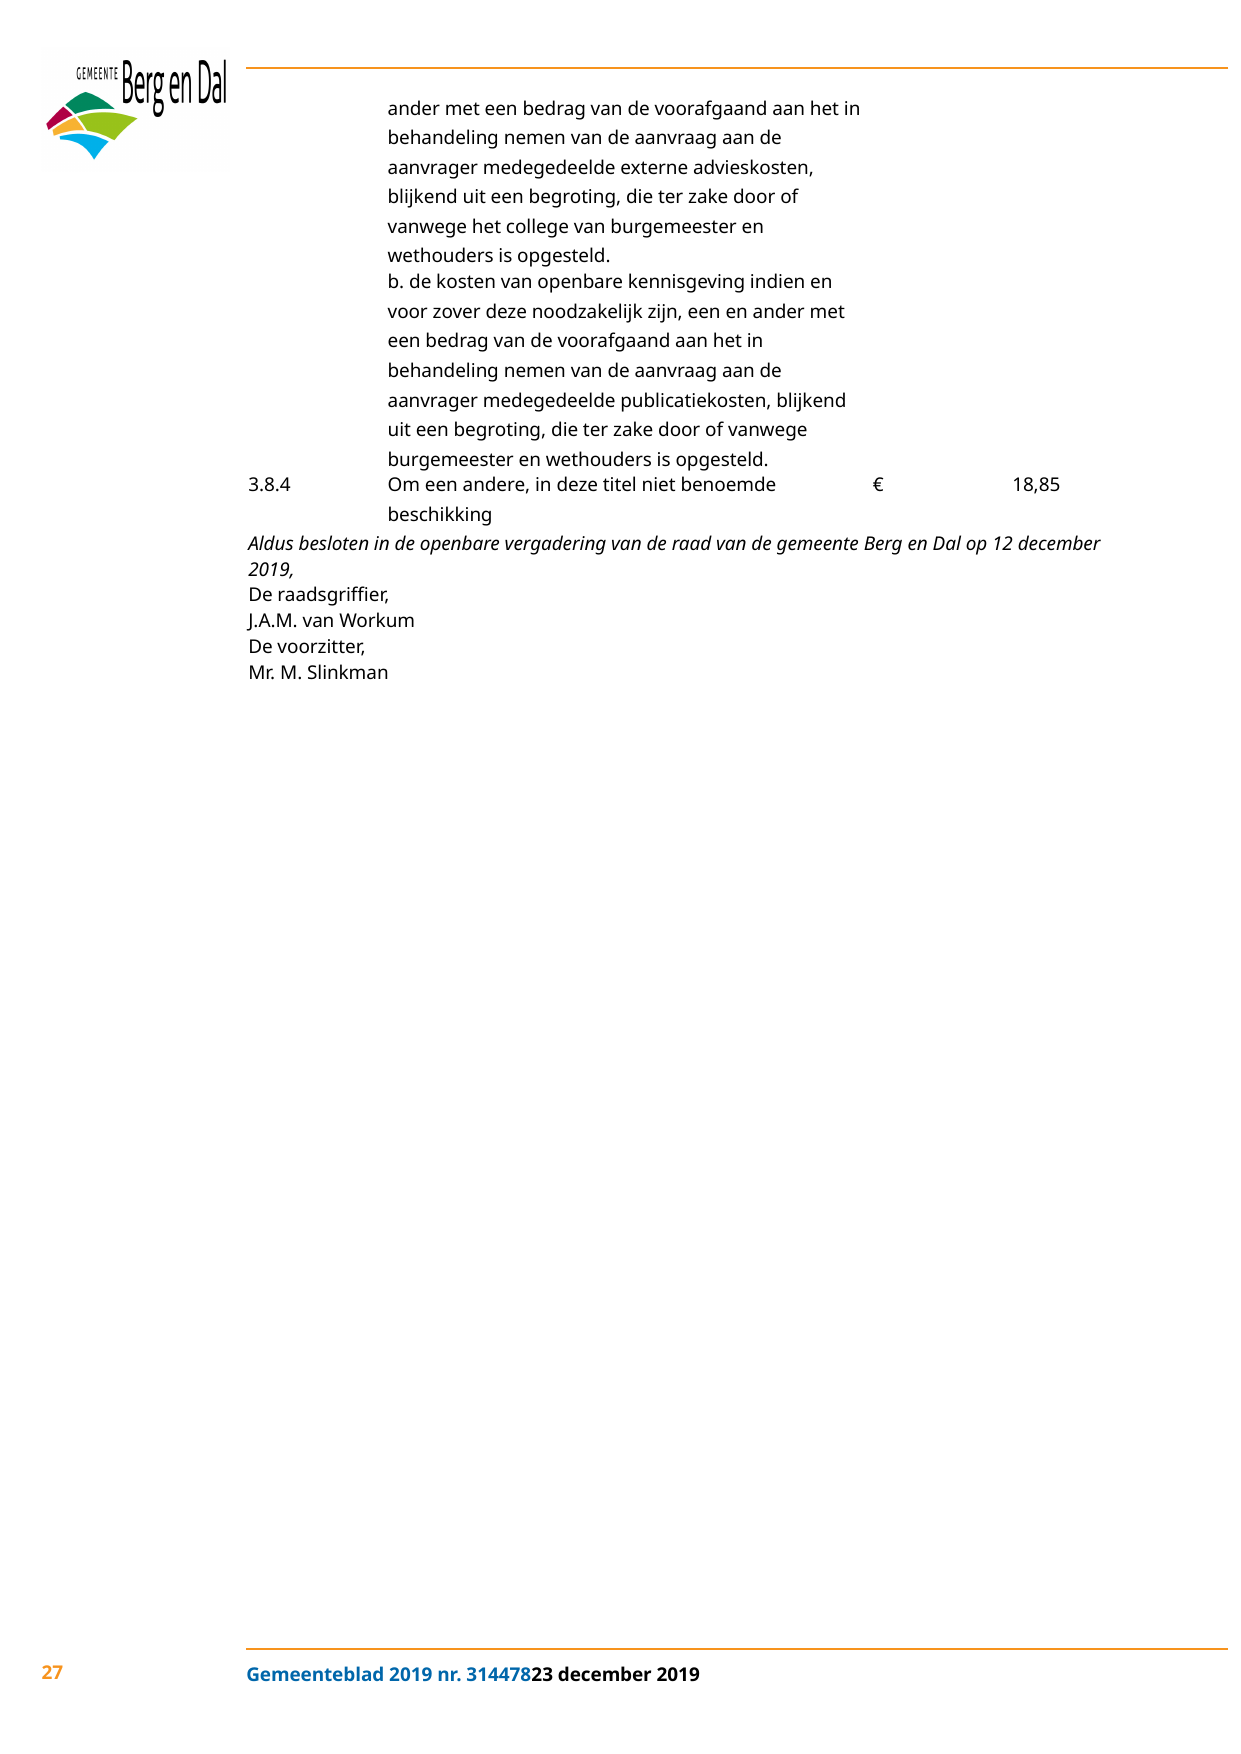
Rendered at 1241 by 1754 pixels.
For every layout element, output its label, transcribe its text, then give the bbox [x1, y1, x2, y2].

table_cell [873, 269, 1012, 472]
text De voorzitter, [248, 633, 1152, 659]
table_cell 3.8.4 [248, 472, 387, 527]
table_cell b. de kosten van openbare kennisgeving indien en voor zover deze noodzakelijk zijn, een en ander met een bedrag van de voorafgaand aan het in behandeling nemen van de aanvraag aan de aanvrager medegedeelde publicatiekosten, blijkend uit een begroting, die ter zake door of vanwege burgemeester en wethouders is opgesteld. [388, 269, 873, 472]
table_cell € [873, 472, 1012, 527]
table_cell [1012, 95, 1152, 268]
table_cell 18,85 [1012, 472, 1152, 527]
text Mr. M. Slinkman [248, 659, 1152, 684]
text Aldus besloten in de openbare vergadering van de raad van de gemeente Berg en Dal op 12 december 2019, [248, 530, 1152, 582]
text De raadsgriffier, [248, 582, 1152, 607]
table_cell [1012, 269, 1152, 472]
table_cell [248, 95, 387, 268]
table_cell Om een andere, in deze titel niet benoemde beschikking [388, 472, 873, 527]
table_cell ander met een bedrag van de voorafgaand aan het in behandeling nemen van de aanvraag aan de aanvrager medegedeelde externe advieskosten, blijkend uit een begroting, die ter zake door of vanwege het college van burgemeester en wethouders is opgesteld. [388, 95, 873, 268]
text J.A.M. van Workum [248, 607, 1152, 633]
table_cell [873, 95, 1012, 268]
table_cell [248, 269, 387, 472]
picture [41, 47, 231, 172]
